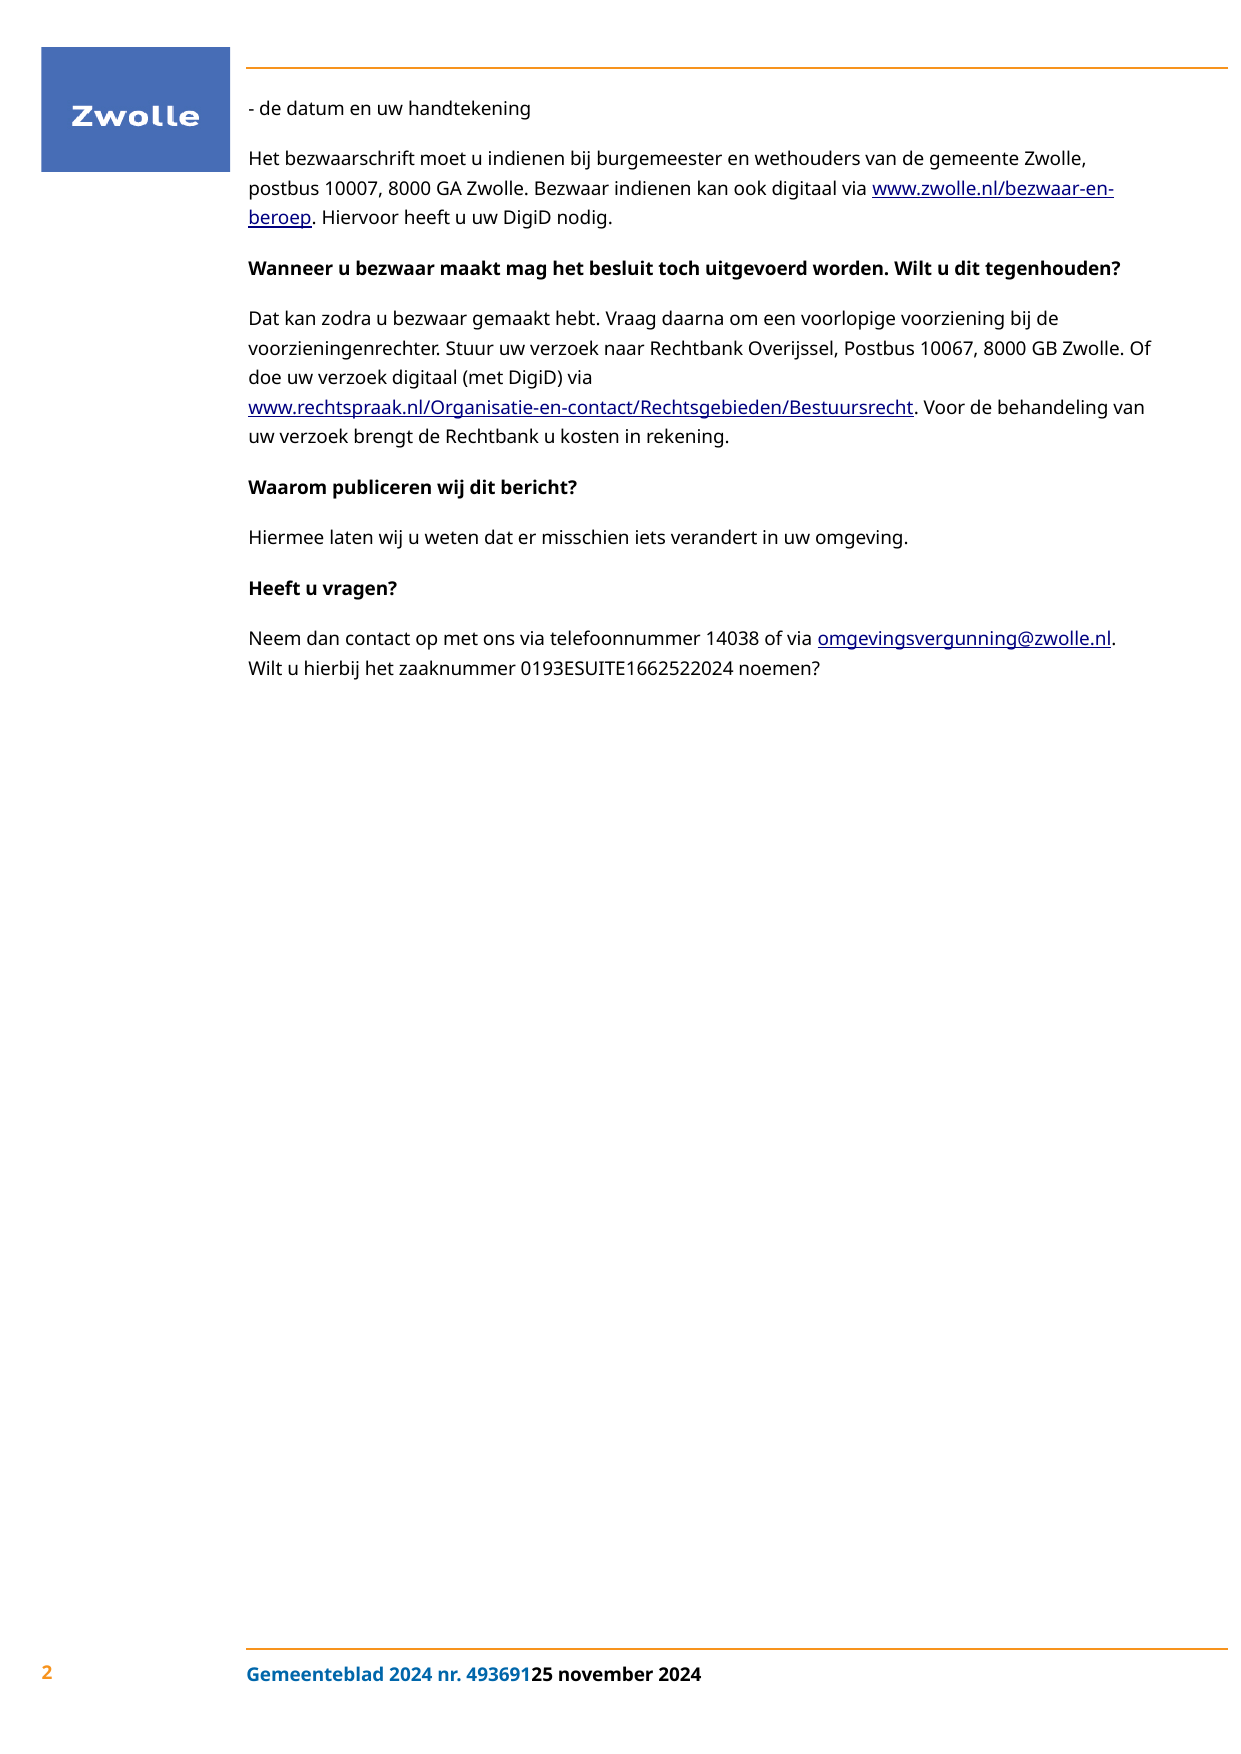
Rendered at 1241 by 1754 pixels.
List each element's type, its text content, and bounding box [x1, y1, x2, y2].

picture [41, 47, 231, 172]
text - de datum en uw handtekening [248, 95, 1152, 121]
text Hiermee laten wij u weten dat er misschien iets verandert in uw omgeving. [248, 524, 1152, 550]
text Heeft u vragen? [248, 575, 1152, 601]
text Wanneer u bezwaar maakt mag het besluit toch uitgevoerd worden. Wilt u dit tegenhouden? [248, 255, 1152, 281]
text Het bezwaarschrift moet u indienen bij burgemeester en wethouders van de gemeente Zwolle, postbus 10007, 8000 GA Zwolle. Bezwaar indienen kan ook digitaal via www.zwolle.nl/bezwaar-en-beroep. Hiervoor heeft u uw DigiD nodig. [248, 145, 1152, 230]
text Neem dan contact op met ons via telefoonnummer 14038 of via omgevingsvergunning@zwolle.nl. Wilt u hierbij het zaaknummer 0193ESUITE1662522024 noemen? [248, 625, 1152, 681]
text Dat kan zodra u bezwaar gemaakt hebt. Vraag daarna om een voorlopige voorziening bij de voorzieningenrechter. Stuur uw verzoek naar Rechtbank Overijssel, Postbus 10067, 8000 GB Zwolle. Of doe uw verzoek digitaal (met DigiD) via www.rechtspraak.nl/Organisatie-en-contact/Rechtsgebieden/Bestuursrecht. Voor de behandeling van uw verzoek brengt de Rechtbank u kosten in rekening. [248, 305, 1152, 449]
text Waarom publiceren wij dit bericht? [248, 474, 1152, 500]
